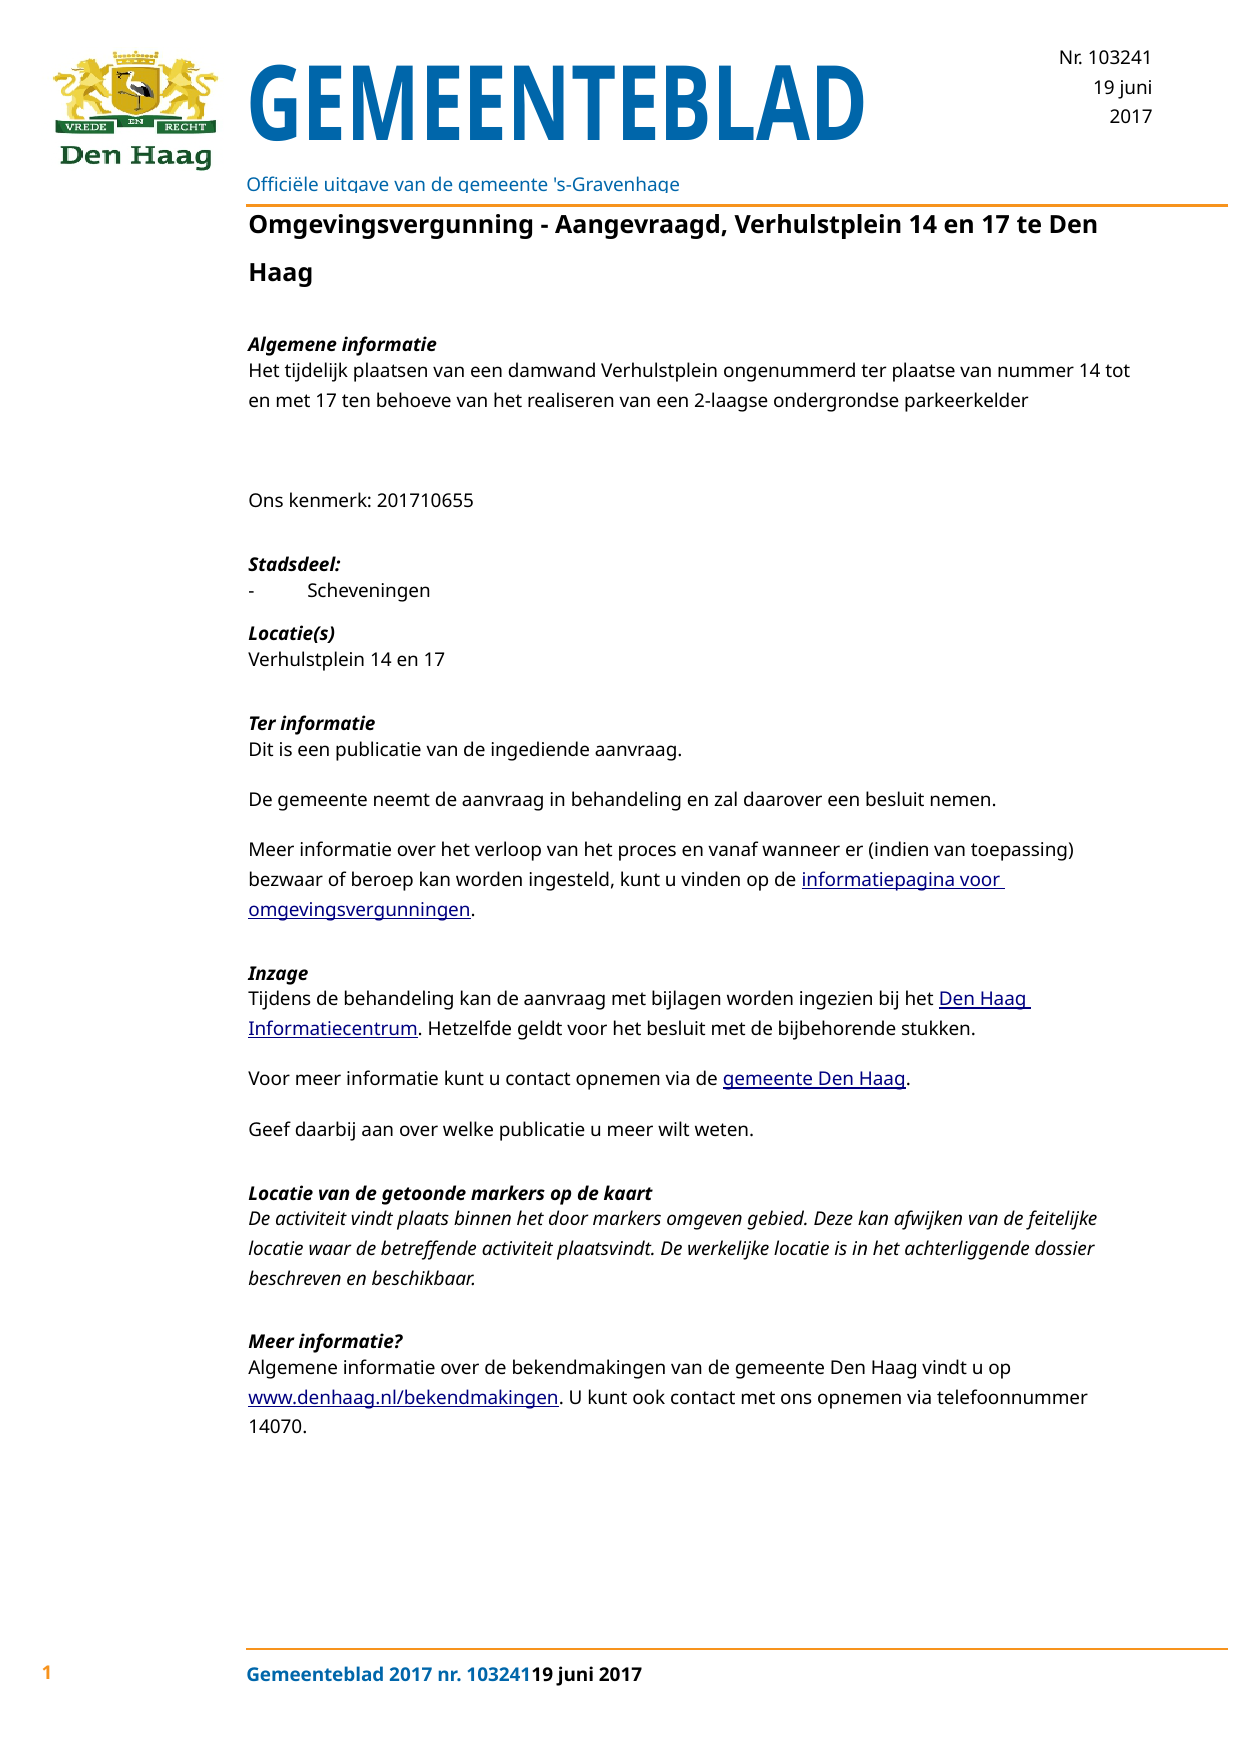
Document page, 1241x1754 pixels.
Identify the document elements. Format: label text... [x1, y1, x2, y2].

text Locatie van de getoonde markers op de kaart [248, 1180, 1152, 1206]
text Meer informatie over het verloop van het proces en vanaf wanneer er (indien van toepassing) bezwaar of beroep kan worden ingesteld, kunt u vinden op de informatiepagina voor omgevingsvergunningen. [248, 837, 1152, 922]
text Inzage [248, 960, 1152, 986]
text Meer informatie? [248, 1329, 1152, 1354]
picture [41, 47, 231, 172]
text Dit is een publicatie van de ingediende aanvraag. [248, 736, 1152, 762]
text Verhulstplein 14 en 17 [248, 646, 1152, 672]
text Omgevingsvergunning - Aangevraagd, Verhulstplein 14 en 17 te Den Haag [248, 207, 1152, 288]
text Voor meer informatie kunt u contact opnemen via de gemeente Den Haag. [248, 1066, 1152, 1091]
text De activiteit vindt plaats binnen het door markers omgeven gebied. Deze kan afwijken van de feitelijke locatie waar de betreffende activiteit plaatsvindt. De werkelijke locatie is in het achterliggende dossier beschreven en beschikbaar. [248, 1206, 1152, 1291]
text Ter informatie [248, 710, 1152, 736]
text Stadsdeel: [248, 552, 1152, 577]
text Het tijdelijk plaatsen van een damwand Verhulstplein ongenummerd ter plaatse van nummer 14 tot en met 17 ten behoeve van het realiseren van een 2-laagse ondergrondse parkeerkelder [248, 357, 1152, 412]
text De gemeente neemt de aanvraag in behandeling en zal daarover een besluit nemen. [248, 786, 1152, 812]
text Algemene informatie over de bekendmakingen van de gemeente Den Haag vindt u op www.denhaag.nl/bekendmakingen. U kunt ook contact met ons opnemen via telefoonnummer 14070. [248, 1354, 1152, 1439]
text Tijdens de behandeling kan de aanvraag met bijlagen worden ingezien bij het Den Haag Informatiecentrum. Hetzelfde geldt voor het besluit met de bijbehorende stukken. [248, 986, 1152, 1041]
text Algemene informatie [248, 331, 1152, 357]
list Scheveningen [248, 577, 1152, 603]
text Ons kenmerk: 201710655 [248, 488, 1152, 513]
text Geef daarbij aan over welke publicatie u meer wilt weten. [248, 1116, 1152, 1142]
text Locatie(s) [248, 620, 1152, 646]
